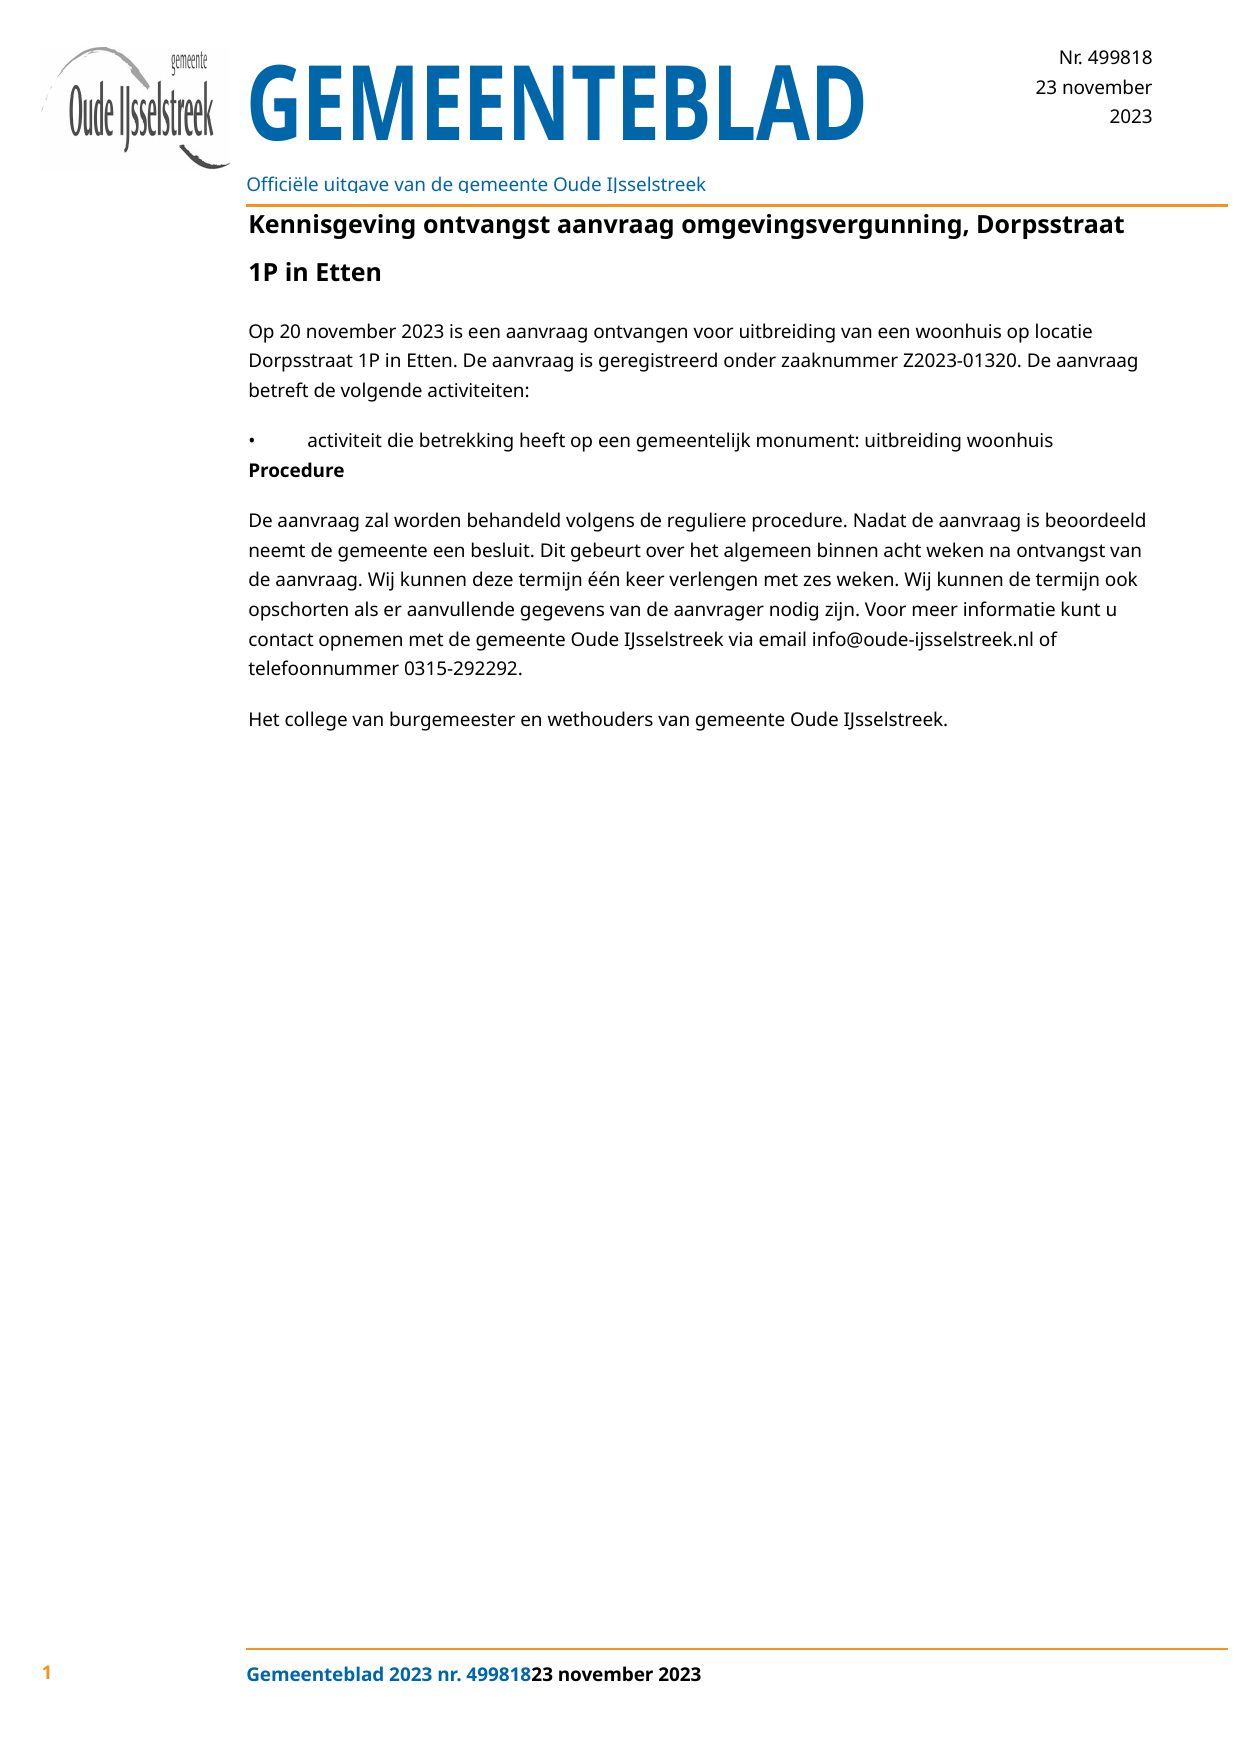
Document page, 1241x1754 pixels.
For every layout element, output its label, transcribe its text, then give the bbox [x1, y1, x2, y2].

list activiteit die betrekking heeft op een gemeentelijk monument: uitbreiding woonhuis [248, 427, 1152, 453]
text Het college van burgemeester en wethouders van gemeente Oude IJsselstreek. [248, 706, 1152, 732]
text De aanvraag zal worden behandeld volgens de reguliere procedure. Nadat de aanvraag is beoordeeld neemt de gemeente een besluit. Dit gebeurt over het algemeen binnen acht weken na ontvangst van de aanvraag. Wij kunnen deze termijn één keer verlengen met zes weken. Wij kunnen de termijn ook opschorten als er aanvullende gegevens van de aanvrager nodig zijn. Voor meer informatie kunt u contact opnemen met de gemeente Oude IJsselstreek via email info@oude-ijsselstreek.nl of telefoonnummer 0315-292292. [248, 507, 1152, 681]
text Kennisgeving ontvangst aanvraag omgevingsvergunning, Dorpsstraat 1P in Etten [248, 207, 1152, 288]
text Op 20 november 2023 is een aanvraag ontvangen voor uitbreiding van een woonhuis op locatie Dorpsstraat 1P in Etten. De aanvraag is geregistreerd onder zaaknummer Z2023-01320. De aanvraag betreft de volgende activiteiten: [248, 318, 1152, 403]
text Procedure [248, 457, 1152, 483]
picture [41, 47, 231, 172]
